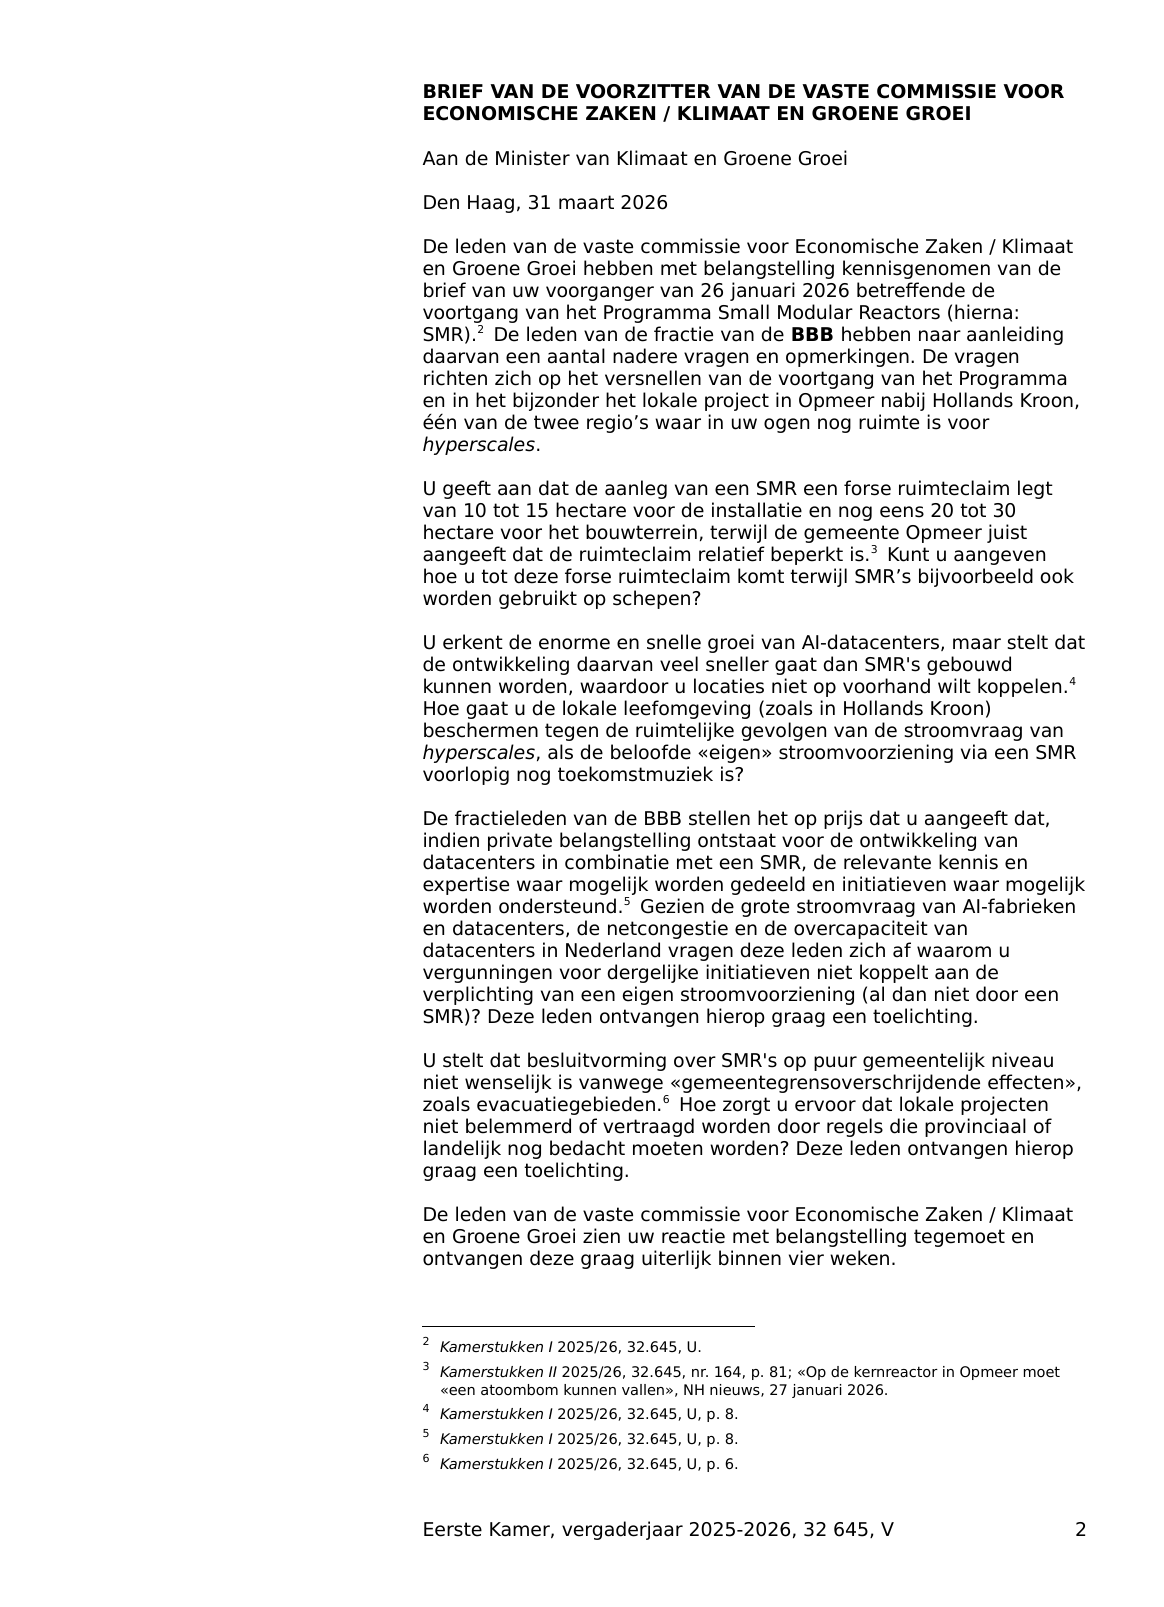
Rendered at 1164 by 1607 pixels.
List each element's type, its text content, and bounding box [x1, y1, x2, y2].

text Kamerstukken I 2025/26, 32.645, U, p. 8. [422, 1402, 1087, 1424]
text De leden van de vaste commissie voor Economische Zaken / Klimaat en Groene Groei zien uw reactie met belangstelling tegemoet en ontvangen deze graag uiterlijk binnen vier weken. [422, 1204, 1087, 1270]
text Kamerstukken I 2025/26, 32.645, U, p. 8. [422, 1427, 1087, 1449]
text Kamerstukken II 2025/26, 32.645, nr. 164, p. 81; «Op de kernreactor in Opmeer moet «een atoombom kunnen vallen», NH nieuws, 27 januari 2026. [422, 1360, 1087, 1399]
text De leden van de vaste commissie voor Economische Zaken / Klimaat en Groene Groei hebben met belangstelling kennisgenomen van de brief van uw voorganger van 26 januari 2026 betreffende de voortgang van het Programma Small Modular Reactors (hierna: SMR). De leden van de fractie van de BBB hebben naar aanleiding daarvan een aantal nadere vragen en opmerkingen. De vragen richten zich op het versnellen van de voortgang van het Programma en in het bijzonder het lokale project in Opmeer nabij Hollands Kroon, één van de twee regio’s waar in uw ogen nog ruimte is voor hyperscales. [422, 236, 1087, 456]
text Den Haag, 31 maart 2026 [422, 192, 1087, 213]
text U stelt dat besluitvorming over SMR's op puur gemeentelijk niveau niet wenselijk is vanwege «gemeentegrensoverschrijdende effecten», zoals evacuatiegebieden. Hoe zorgt u ervoor dat lokale projecten niet belemmerd of vertraagd worden door regels die provinciaal of landelijk nog bedacht moeten worden? Deze leden ontvangen hierop graag een toelichting. [422, 1050, 1087, 1182]
text U geeft aan dat de aanleg van een SMR een forse ruimteclaim legt van 10 tot 15 hectare voor de installatie en nog eens 20 tot 30 hectare voor het bouwterrein, terwijl de gemeente Opmeer juist aangeeft dat de ruimteclaim relatief beperkt is. Kunt u aangeven hoe u tot deze forse ruimteclaim komt terwijl SMR’s bijvoorbeeld ook worden gebruikt op schepen? [422, 478, 1087, 609]
text De fractieleden van de BBB stellen het op prijs dat u aangeeft dat, indien private belangstelling ontstaat voor de ontwikkeling van datacenters in combinatie met een SMR, de relevante kennis en expertise waar mogelijk worden gedeeld en initiatieven waar mogelijk worden ondersteund. Gezien de grote stroomvraag van AI-fabrieken en datacenters, de netcongestie en de overcapaciteit van datacenters in Nederland vragen deze leden zich af waarom u vergunningen voor dergelijke initiatieven niet koppelt aan de verplichting van een eigen stroomvoorziening (al dan niet door een SMR)? Deze leden ontvangen hierop graag een toelichting. [422, 808, 1087, 1028]
text Aan de Minister van Klimaat en Groene Groei [422, 147, 1087, 169]
subtitle BRIEF VAN DE VOORZITTER VAN DE VASTE COMMISSIE VOOR ECONOMISCHE ZAKEN / KLIMAAT EN GROENE GROEI [422, 81, 1087, 125]
text Kamerstukken I 2025/26, 32.645, U, p. 6. [422, 1452, 1087, 1474]
text U erkent de enorme en snelle groei van AI-datacenters, maar stelt dat de ontwikkeling daarvan veel sneller gaat dan SMR's gebouwd kunnen worden, waardoor u locaties niet op voorhand wilt koppelen. Hoe gaat u de lokale leefomgeving (zoals in Hollands Kroon) beschermen tegen de ruimtelijke gevolgen van de stroomvraag van hyperscales, als de beloofde «eigen» stroomvoorziening via een SMR voorlopig nog toekomstmuziek is? [422, 632, 1087, 786]
text Kamerstukken I 2025/26, 32.645, U. [422, 1335, 1087, 1357]
